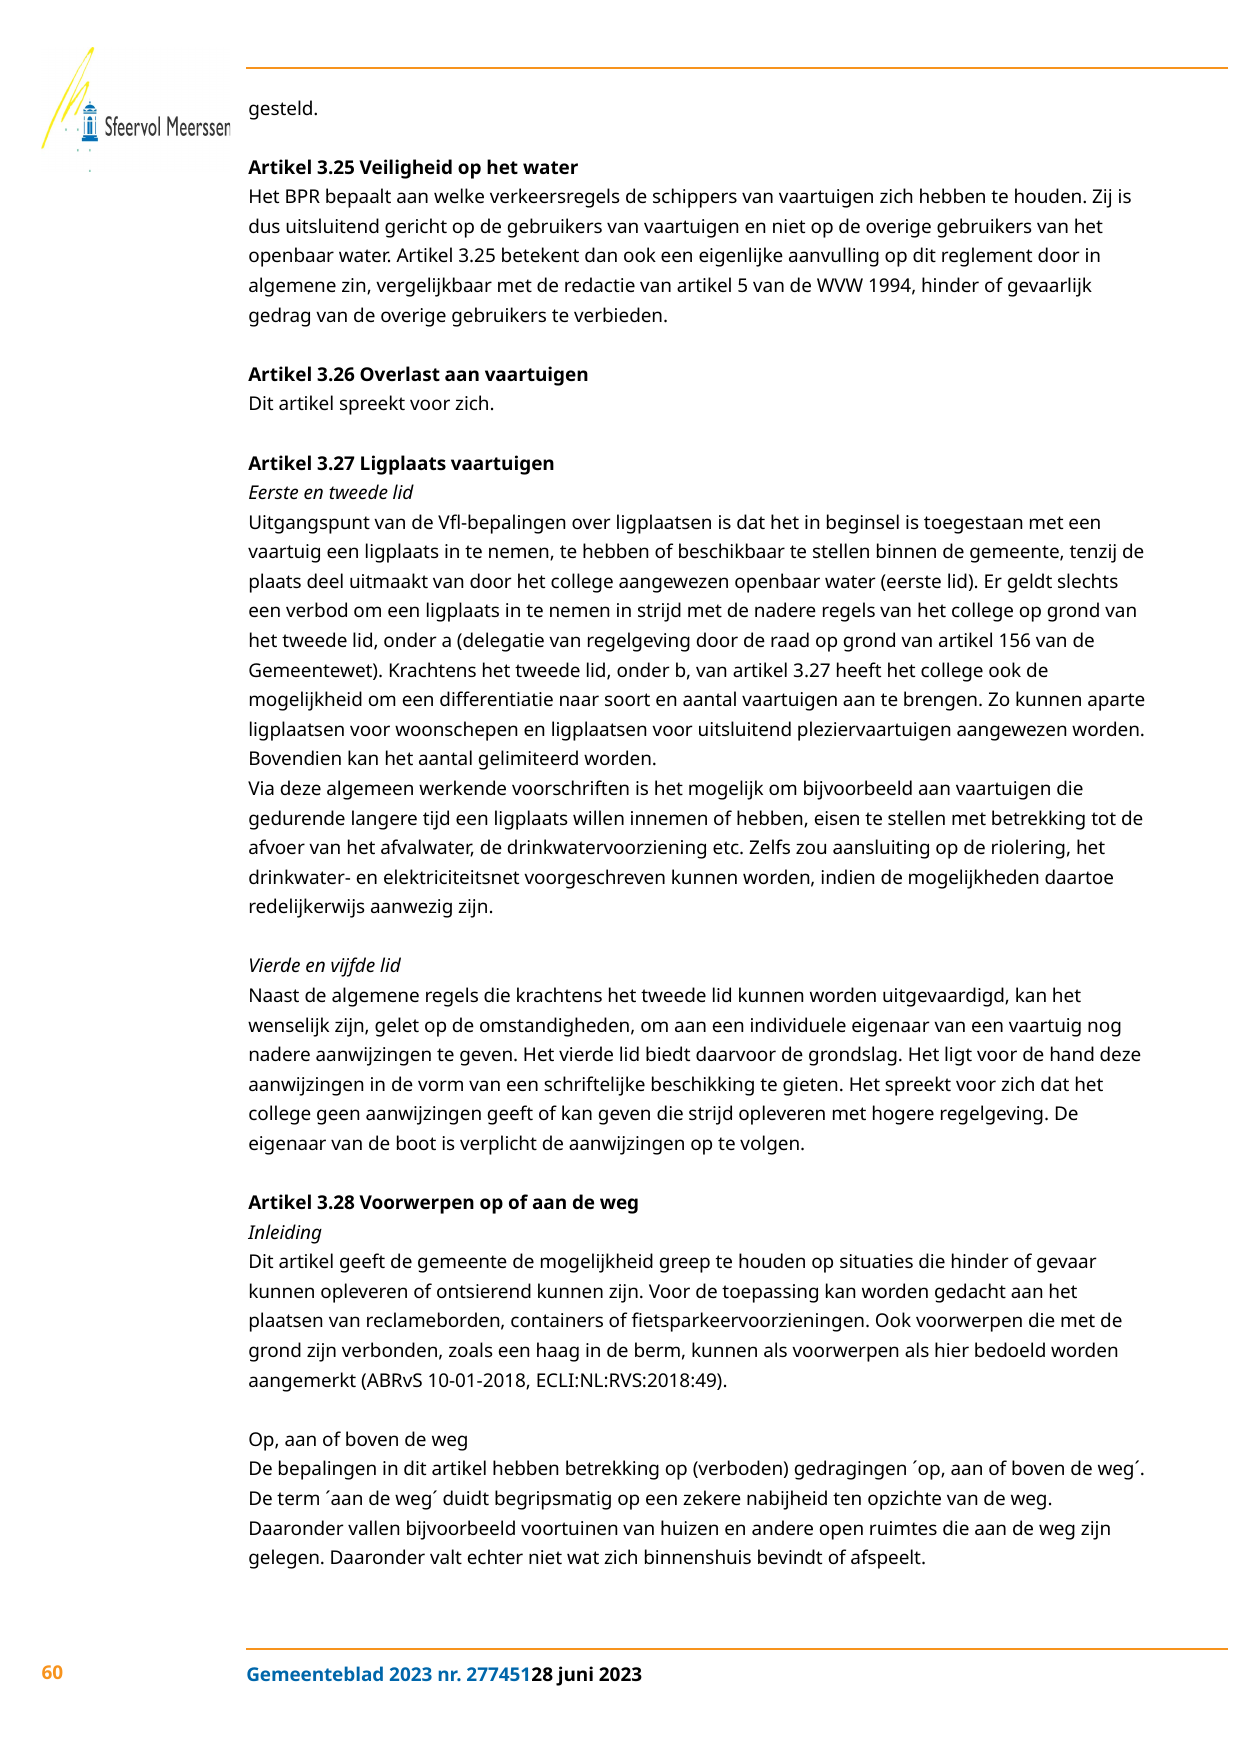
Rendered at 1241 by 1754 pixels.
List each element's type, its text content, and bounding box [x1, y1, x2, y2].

text gesteld. [248, 95, 1152, 121]
text Naast de algemene regels die krachtens het tweede lid kunnen worden uitgevaardigd, kan het wenselijk zijn, gelet op de omstandigheden, om aan een individuele eigenaar van een vaartuig nog nadere aanwijzingen te geven. Het vierde lid biedt daarvoor de grondslag. Het ligt voor de hand deze aanwijzingen in de vorm van een schriftelijke beschikking te gieten. Het spreekt voor zich dat het college geen aanwijzingen geeft of kan geven die strijd opleveren met hogere regelgeving. De eigenaar van de boot is verplicht de aanwijzingen op te volgen. [248, 982, 1152, 1156]
text Op, aan of boven de weg [248, 1426, 1152, 1452]
text Artikel 3.25 Veiligheid op het water [248, 154, 1152, 180]
text Uitgangspunt van de Vfl-bepalingen over ligplaatsen is dat het in beginsel is toegestaan met een vaartuig een ligplaats in te nemen, te hebben of beschikbaar te stellen binnen de gemeente, tenzij de plaats deel uitmaakt van door het college aangewezen openbaar water (eerste lid). Er geldt slechts een verbod om een ligplaats in te nemen in strijd met de nadere regels van het college op grond van het tweede lid, onder a (delegatie van regelgeving door de raad op grond van artikel 156 van de Gemeentewet). Krachtens het tweede lid, onder b, van artikel 3.27 heeft het college ook de mogelijkheid om een differentiatie naar soort en aantal vaartuigen aan te brengen. Zo kunnen aparte ligplaatsen voor woonschepen en ligplaatsen voor uitsluitend pleziervaartuigen aangewezen worden. Bovendien kan het aantal gelimiteerd worden. [248, 509, 1152, 771]
text Via deze algemeen werkende voorschriften is het mogelijk om bijvoorbeeld aan vaartuigen die gedurende langere tijd een ligplaats willen innemen of hebben, eisen te stellen met betrekking tot de afvoer van het afvalwater, de drinkwatervoorziening etc. Zelfs zou aansluiting op de riolering, het drinkwater- en elektriciteitsnet voorgeschreven kunnen worden, indien de mogelijkheden daartoe redelijkerwijs aanwezig zijn. [248, 775, 1152, 919]
text Artikel 3.27 Ligplaats vaartuigen [248, 450, 1152, 476]
text Artikel 3.28 Voorwerpen op of aan de weg [248, 1189, 1152, 1215]
text Dit artikel geeft de gemeente de mogelijkheid greep te houden op situaties die hinder of gevaar kunnen opleveren of ontsierend kunnen zijn. Voor de toepassing kan worden gedacht aan het plaatsen van reclameborden, containers of fietsparkeervoorzieningen. Ook voorwerpen die met de grond zijn verbonden, zoals een haag in de berm, kunnen als voorwerpen als hier bedoeld worden aangemerkt (ABRvS 10-01-2018, ECLI:NL:RVS:2018:49). [248, 1248, 1152, 1393]
text Vierde en vijfde lid [248, 953, 1152, 978]
text Artikel 3.26 Overlast aan vaartuigen [248, 361, 1152, 387]
text Inleiding [248, 1219, 1152, 1245]
text Eerste en tweede lid [248, 479, 1152, 505]
text Dit artikel spreekt voor zich. [248, 391, 1152, 416]
text De bepalingen in dit artikel hebben betrekking op (verboden) gedragingen ´op, aan of boven de weg´. De term ´aan de weg´ duidt begripsmatig op een zekere nabijheid ten opzichte van de weg. Daaronder vallen bijvoorbeeld voortuinen van huizen en andere open ruimtes die aan de weg zijn gelegen. Daaronder valt echter niet wat zich binnenshuis bevindt of afspeelt. [248, 1456, 1152, 1570]
text Het BPR bepaalt aan welke verkeersregels de schippers van vaartuigen zich hebben te houden. Zij is dus uitsluitend gericht op de gebruikers van vaartuigen en niet op de overige gebruikers van het openbaar water. Artikel 3.25 betekent dan ook een eigenlijke aanvulling op dit reglement door in algemene zin, vergelijkbaar met de redactie van artikel 5 van de WVW 1994, hinder of gevaarlijk gedrag van de overige gebruikers te verbieden. [248, 183, 1152, 328]
picture [41, 47, 231, 172]
